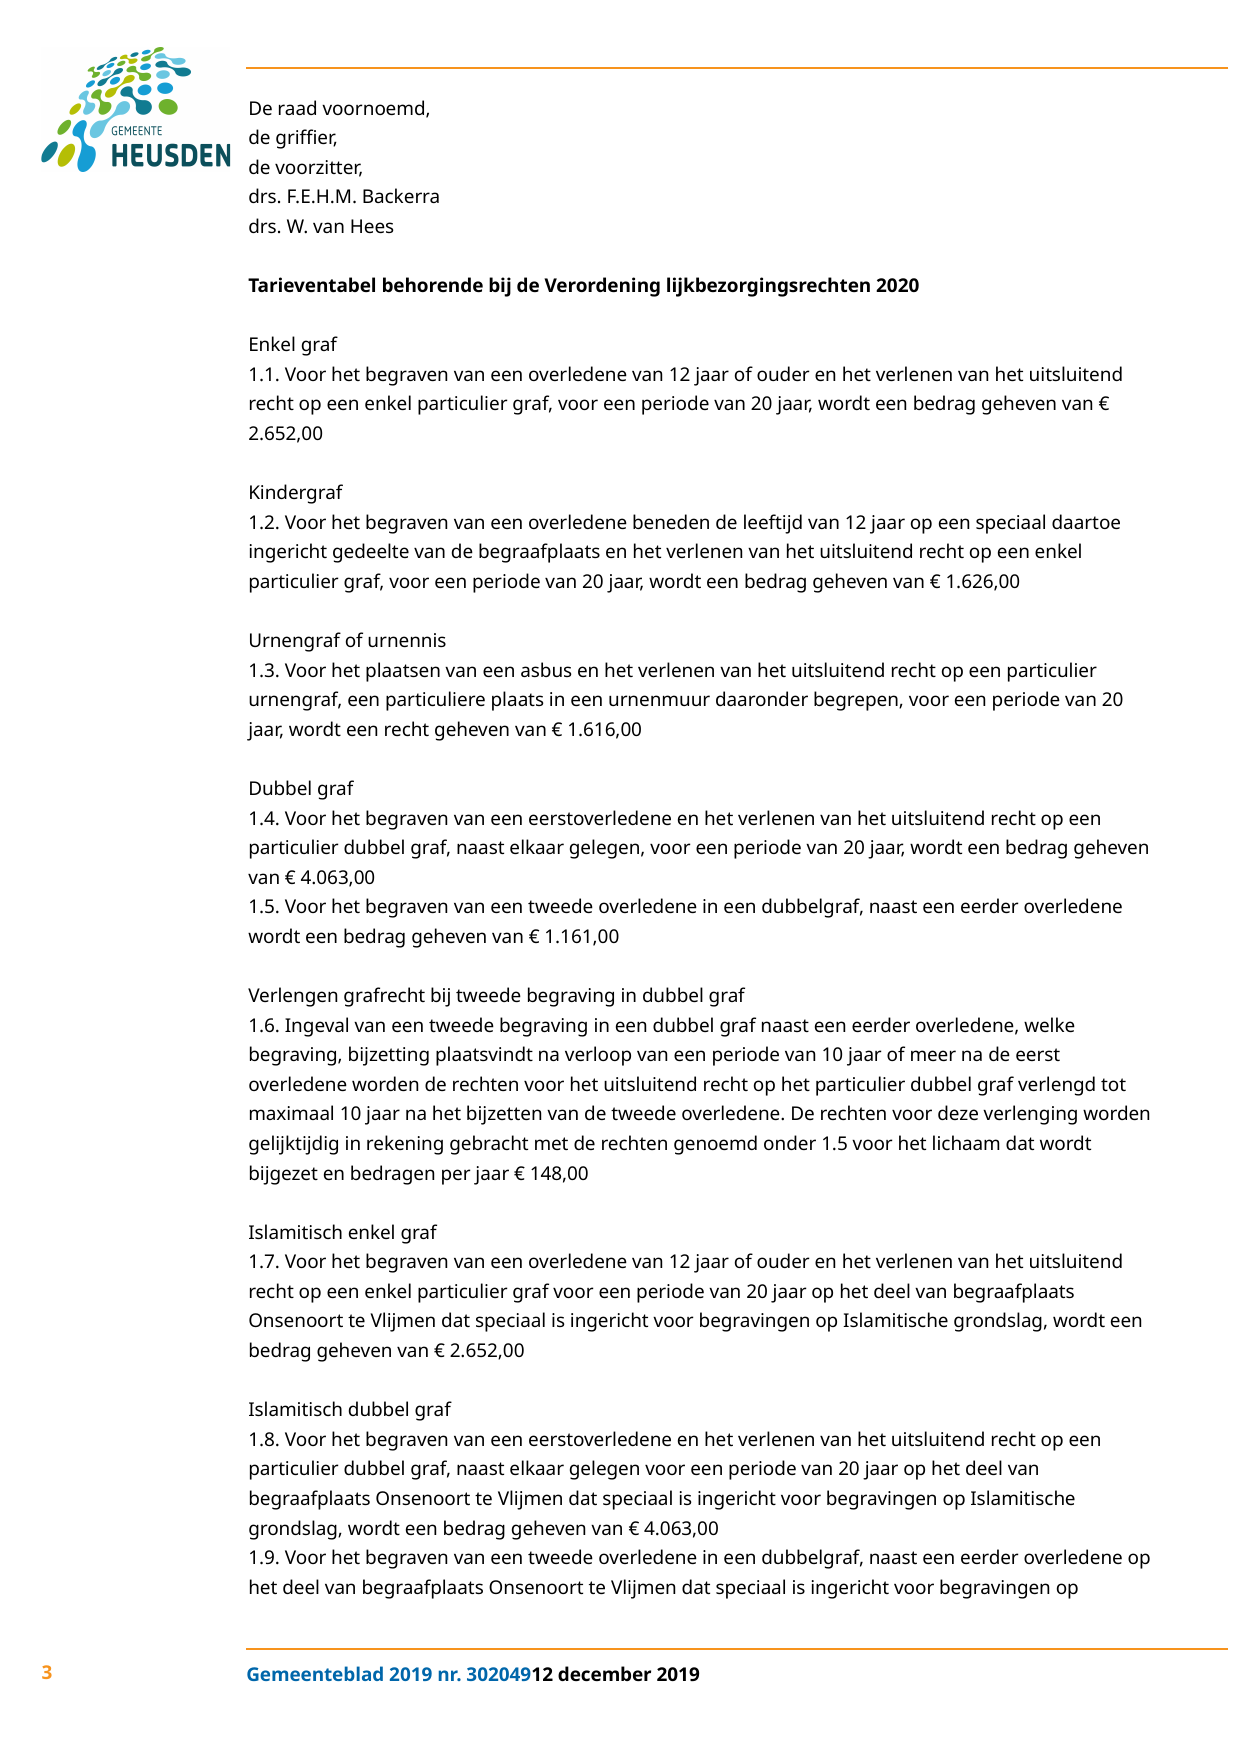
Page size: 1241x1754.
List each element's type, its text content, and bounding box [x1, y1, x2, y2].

text Islamitisch enkel graf [248, 1219, 1152, 1245]
text De raad voornoemd, [248, 95, 1152, 121]
text 1.9. Voor het begraven van een tweede overledene in een dubbelgraf, naast een eerder overledene op het deel van begraafplaats Onsenoort te Vlijmen dat speciaal is ingericht voor begravingen op [248, 1544, 1152, 1600]
text Islamitisch dubbel graf [248, 1396, 1152, 1422]
text 1.8. Voor het begraven van een eerstoverledene en het verlenen van het uitsluitend recht op een particulier dubbel graf, naast elkaar gelegen voor een periode van 20 jaar op het deel van begraafplaats Onsenoort te Vlijmen dat speciaal is ingericht voor begravingen op Islamitische grondslag, wordt een bedrag geheven van € 4.063,00 [248, 1426, 1152, 1541]
text Dubbel graf [248, 775, 1152, 801]
text 1.6. Ingeval van een tweede begraving in een dubbel graf naast een eerder overledene, welke begraving, bijzetting plaatsvindt na verloop van een periode van 10 jaar of meer na de eerst overledene worden de rechten voor het uitsluitend recht op het particulier dubbel graf verlengd tot maximaal 10 jaar na het bijzetten van de tweede overledene. De rechten voor deze verlenging worden gelijktijdig in rekening gebracht met de rechten genoemd onder 1.5 voor het lichaam dat wordt bijgezet en bedragen per jaar € 148,00 [248, 1012, 1152, 1186]
text 1.1. Voor het begraven van een overledene van 12 jaar of ouder en het verlenen van het uitsluitend recht op een enkel particulier graf, voor een periode van 20 jaar, wordt een bedrag geheven van € 2.652,00 [248, 361, 1152, 446]
text Tarieventabel behorende bij de Verordening lijkbezorgingsrechten 2020 [248, 272, 1152, 298]
text Verlengen grafrecht bij tweede begraving in dubbel graf [248, 982, 1152, 1008]
text de voorzitter, [248, 154, 1152, 180]
text 1.7. Voor het begraven van een overledene van 12 jaar of ouder en het verlenen van het uitsluitend recht op een enkel particulier graf voor een periode van 20 jaar op het deel van begraafplaats Onsenoort te Vlijmen dat speciaal is ingericht voor begravingen op Islamitische grondslag, wordt een bedrag geheven van € 2.652,00 [248, 1248, 1152, 1363]
picture [41, 47, 231, 172]
text 1.2. Voor het begraven van een overledene beneden de leeftijd van 12 jaar op een speciaal daartoe ingericht gedeelte van de begraafplaats en het verlenen van het uitsluitend recht op een enkel particulier graf, voor een periode van 20 jaar, wordt een bedrag geheven van € 1.626,00 [248, 509, 1152, 594]
text drs. W. van Hees [248, 213, 1152, 239]
text Urnengraf of urnennis [248, 627, 1152, 653]
text de griffier, [248, 124, 1152, 150]
text 1.4. Voor het begraven van een eerstoverledene en het verlenen van het uitsluitend recht op een particulier dubbel graf, naast elkaar gelegen, voor een periode van 20 jaar, wordt een bedrag geheven van € 4.063,00 [248, 805, 1152, 890]
text Enkel graf [248, 331, 1152, 357]
text 1.3. Voor het plaatsen van een asbus en het verlenen van het uitsluitend recht op een particulier urnengraf, een particuliere plaats in een urnenmuur daaronder begrepen, voor een periode van 20 jaar, wordt een recht geheven van € 1.616,00 [248, 657, 1152, 742]
text Kindergraf [248, 479, 1152, 505]
text drs. F.E.H.M. Backerra [248, 183, 1152, 209]
text 1.5. Voor het begraven van een tweede overledene in een dubbelgraf, naast een eerder overledene wordt een bedrag geheven van € 1.161,00 [248, 893, 1152, 949]
